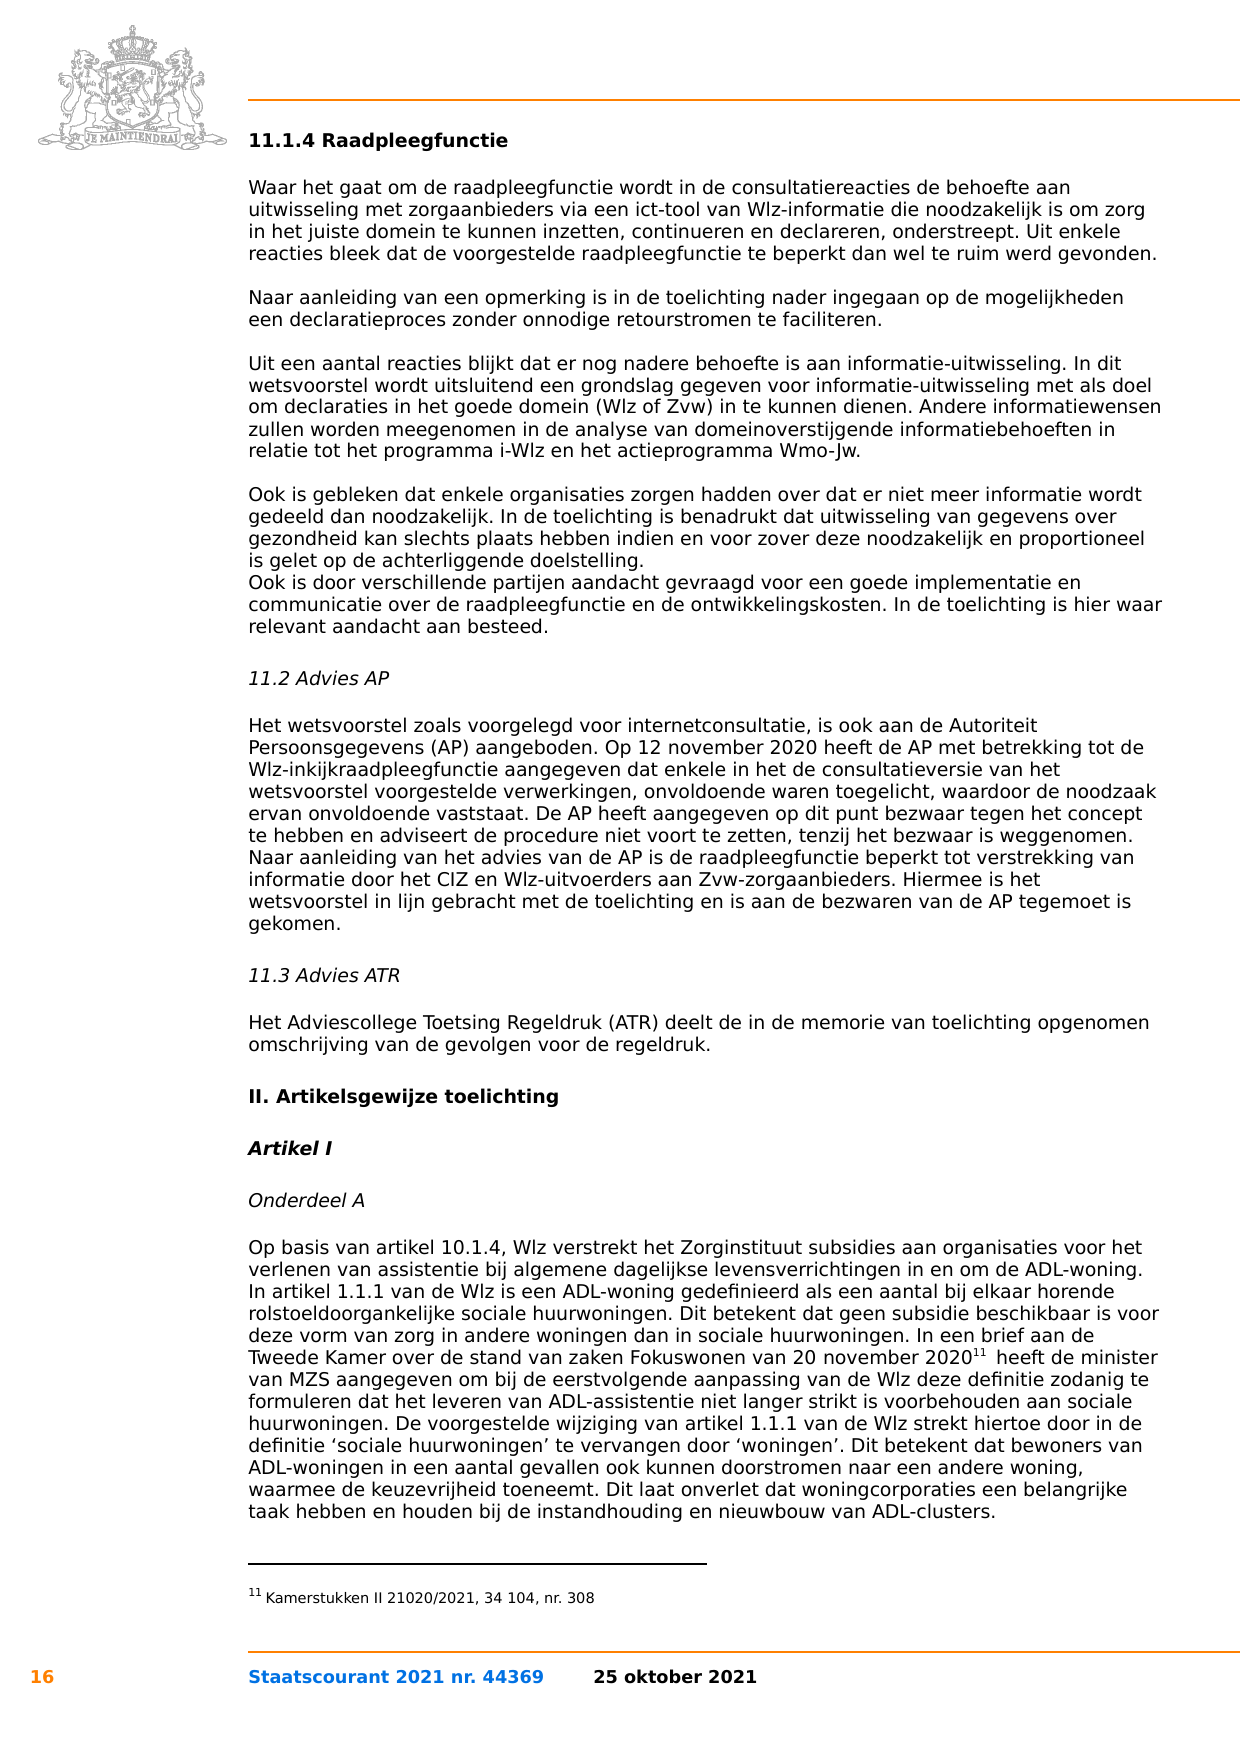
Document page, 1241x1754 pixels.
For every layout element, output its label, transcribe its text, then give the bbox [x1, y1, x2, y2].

text Ook is door verschillende partijen aandacht gevraagd voor een goede implementatie en communicatie over de raadpleegfunctie en de ontwikkelingskosten. In de toelichting is hier waar relevant aandacht aan besteed. [248, 572, 1163, 638]
text Uit een aantal reacties blijkt dat er nog nadere behoefte is aan informatie-uitwisseling. In dit wetsvoorstel wordt uitsluitend een grondslag gegeven voor informatie-uitwisseling met als doel om declaraties in het goede domein (Wlz of Zvw) in te kunnen dienen. Andere informatiewensen zullen worden meegenomen in de analyse van domeinoverstijgende informatiebehoeften in relatie tot het programma i-Wlz en het actieprogramma Wmo-Jw. [248, 352, 1163, 462]
subtitle 11.3 Advies ATR [248, 965, 1163, 987]
text Naar aanleiding van een opmerking is in de toelichting nader ingegaan op de mogelijkheden een declaratieproces zonder onnodige retourstromen te faciliteren. [248, 287, 1163, 331]
subtitle II. Artikelsgewijze toelichting [248, 1086, 1163, 1108]
subtitle Onderdeel A [248, 1190, 1163, 1212]
text Het Adviescollege Toetsing Regeldruk (ATR) deelt de in de memorie van toelichting opgenomen omschrijving van de gevolgen voor de regeldruk. [248, 1012, 1163, 1056]
text Het wetsvoorstel zoals voorgelegd voor internetconsultatie, is ook aan de Autoriteit Persoonsgegevens (AP) aangeboden. Op 12 november 2020 heeft de AP met betrekking tot de Wlz-inkijkraadpleegfunctie aangegeven dat enkele in het de consultatieversie van het wetsvoorstel voorgestelde verwerkingen, onvoldoende waren toegelicht, waardoor de noodzaak ervan onvoldoende vaststaat. De AP heeft aangegeven op dit punt bezwaar tegen het concept te hebben en adviseert de procedure niet voort te zetten, tenzij het bezwaar is weggenomen. Naar aanleiding van het advies van de AP is de raadpleegfunctie beperkt tot verstrekking van informatie door het CIZ en Wlz-uitvoerders aan Zvw-zorgaanbieders. Hiermee is het wetsvoorstel in lijn gebracht met de toelichting en is aan de bezwaren van de AP tegemoet is gekomen. [248, 715, 1163, 935]
picture [38, 25, 227, 150]
text Waar het gaat om de raadpleegfunctie wordt in de consultatiereacties de behoefte aan uitwisseling met zorgaanbieders via een ict-tool van Wlz-informatie die noodzakelijk is om zorg in het juiste domein te kunnen inzetten, continueren en declareren, onderstreept. Uit enkele reacties bleek dat de voorgestelde raadpleegfunctie te beperkt dan wel te ruim werd gevonden. [248, 177, 1163, 265]
subtitle 11.2 Advies AP [248, 668, 1163, 690]
text Kamerstukken II 21020/2021, 34 104, nr. 308 [248, 1586, 1163, 1608]
subtitle Artikel I [248, 1138, 1163, 1160]
subtitle 11.1.4 Raadpleegfunctie [248, 130, 1163, 152]
text Op basis van artikel 10.1.4, Wlz verstrekt het Zorginstituut subsidies aan organisaties voor het verlenen van assistentie bij algemene dagelijkse levensverrichtingen in en om de ADL-woning. In artikel 1.1.1 van de Wlz is een ADL-woning gedefinieerd als een aantal bij elkaar horende rolstoeldoorgankelijke sociale huurwoningen. Dit betekent dat geen subsidie beschikbaar is voor deze vorm van zorg in andere woningen dan in sociale huurwoningen. In een brief aan de Tweede Kamer over de stand van zaken Fokuswonen van 20 november 2020 heeft de minister van MZS aangegeven om bij de eerstvolgende aanpassing van de Wlz deze definitie zodanig te formuleren dat het leveren van ADL-assistentie niet langer strikt is voorbehouden aan sociale huurwoningen. De voorgestelde wijziging van artikel 1.1.1 van de Wlz strekt hiertoe door in de definitie ‘sociale huurwoningen’ te vervangen door ‘woningen’. Dit betekent dat bewoners van ADL-woningen in een aantal gevallen ook kunnen doorstromen naar een andere woning, waarmee de keuzevrijheid toeneemt. Dit laat onverlet dat woningcorporaties een belangrijke taak hebben en houden bij de instandhouding en nieuwbouw van ADL-clusters. [248, 1237, 1163, 1522]
text Ook is gebleken dat enkele organisaties zorgen hadden over dat er niet meer informatie wordt gedeeld dan noodzakelijk. In de toelichting is benadrukt dat uitwisseling van gegevens over gezondheid kan slechts plaats hebben indien en voor zover deze noodzakelijk en proportioneel is gelet op de achterliggende doelstelling. [248, 484, 1163, 572]
